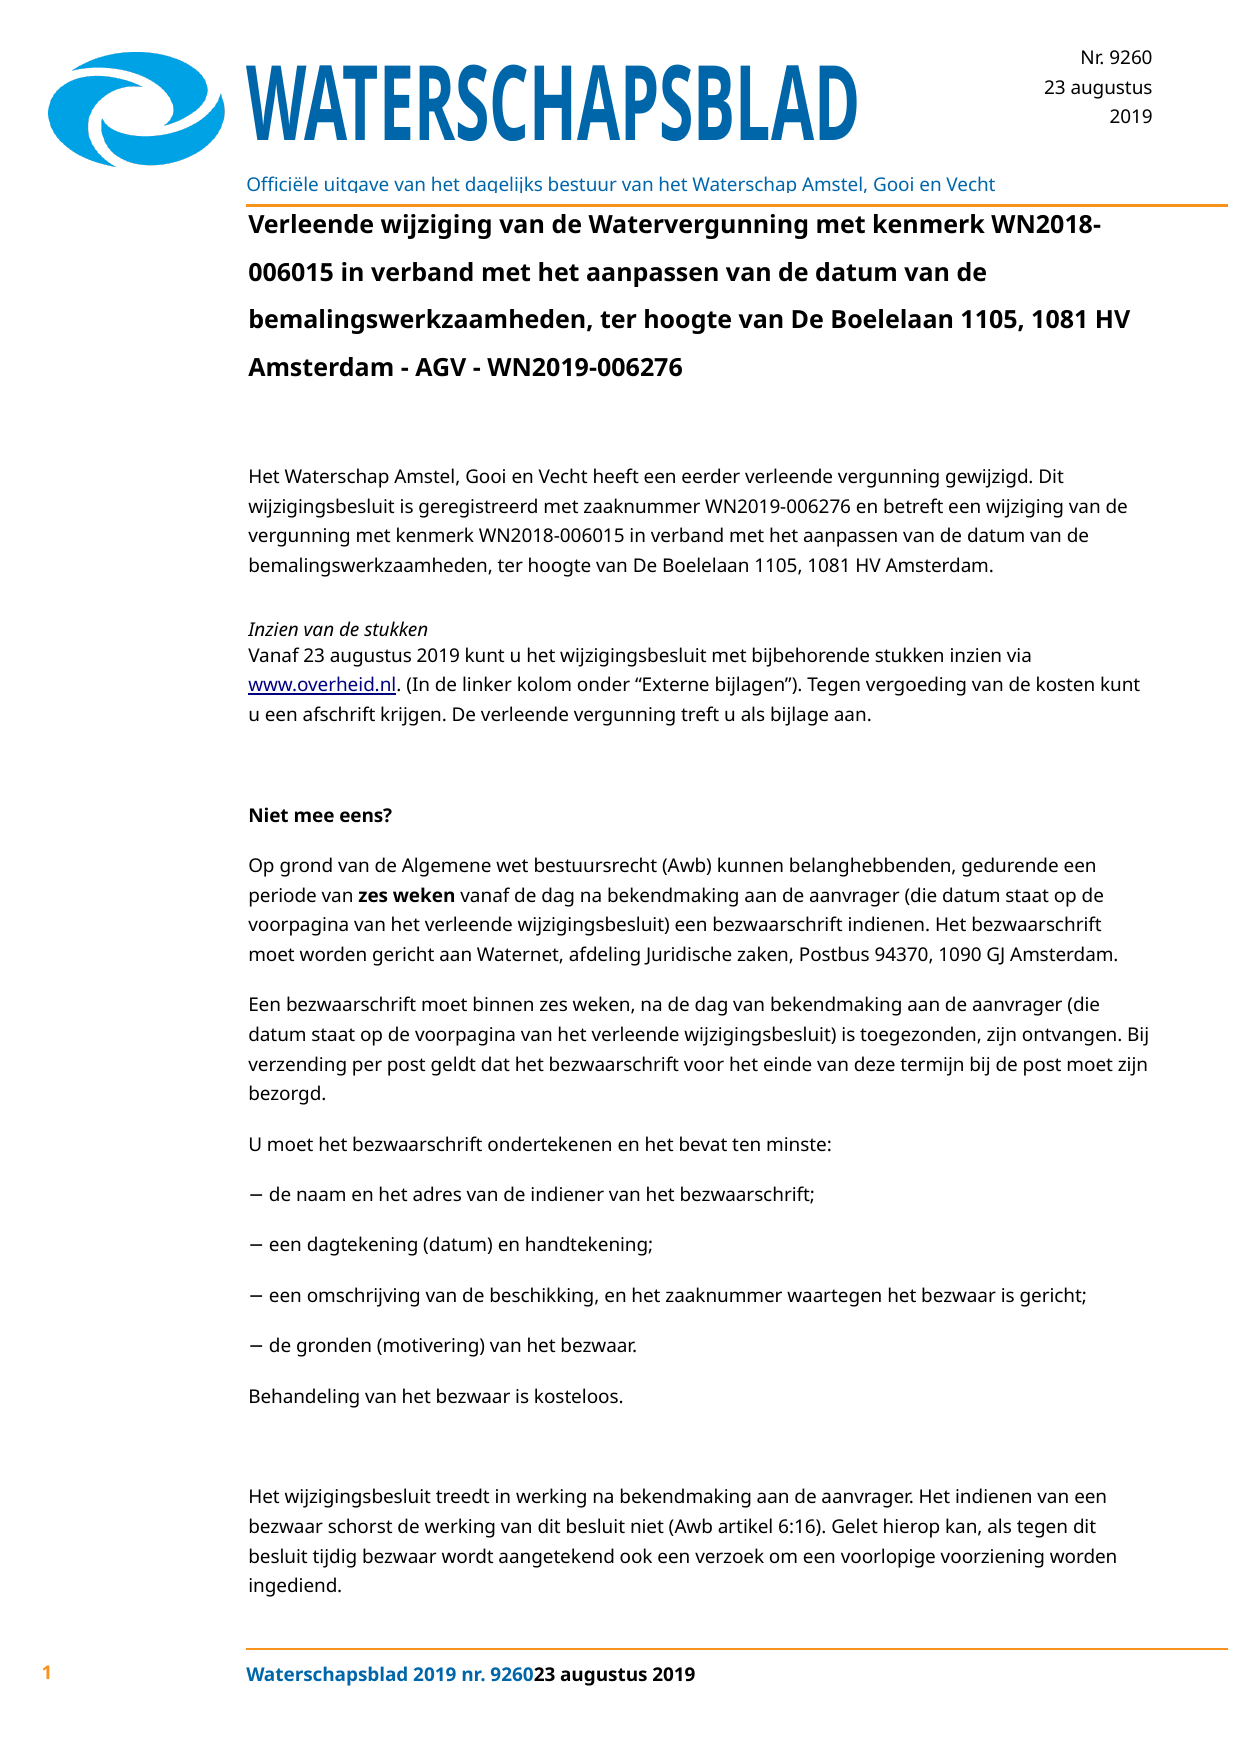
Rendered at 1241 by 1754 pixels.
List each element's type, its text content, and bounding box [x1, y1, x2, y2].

text − een dagtekening (datum) en handtekening; [248, 1232, 1152, 1257]
text Verleende wijziging van de Watervergunning met kenmerk WN2018-006015 in verband met het aanpassen van de datum van de bemalingswerkzaamheden, ter hoogte van De Boelelaan 1105, 1081 HV Amsterdam - AGV - WN2019-006276 [248, 207, 1152, 384]
text Een bezwaarschrift moet binnen zes weken, na de dag van bekendmaking aan de aanvrager (die datum staat op de voorpagina van het verleende wijzigingsbesluit) is toegezonden, zijn ontvangen. Bij verzending per post geldt dat het bezwaarschrift voor het einde van deze termijn bij de post moet zijn bezorgd. [248, 992, 1152, 1106]
text Behandeling van het bezwaar is kosteloos. [248, 1383, 1152, 1408]
text Het Waterschap Amstel, Gooi en Vecht heeft een eerder verleende vergunning gewijzigd. Dit wijzigingsbesluit is geregistreerd met zaaknummer WN2019-006276 en betreft een wijziging van de vergunning met kenmerk WN2018-006015 in verband met het aanpassen van de datum van de bemalingswerkzaamheden, ter hoogte van De Boelelaan 1105, 1081 HV Amsterdam. [248, 463, 1152, 578]
text Vanaf 23 augustus 2019 kunt u het wijzigingsbesluit met bijbehorende stukken inzien via www.overheid.nl. (In de linker kolom onder “Externe bijlagen”). Tegen vergoeding van de kosten kunt u een afschrift krijgen. De verleende vergunning treft u als bijlage aan. [248, 642, 1152, 727]
text − de gronden (motivering) van het bezwaar. [248, 1332, 1152, 1358]
text Het wijzigingsbesluit treedt in werking na bekendmaking aan de aanvrager. Het indienen van een bezwaar schorst de werking van dit besluit niet (Awb artikel 6:16). Gelet hierop kan, als tegen dit besluit tijdig bezwaar wordt aangetekend ook een verzoek om een voorlopige voorziening worden ingediend. [248, 1484, 1152, 1598]
text − een omschrijving van de beschikking, en het zaaknummer waartegen het bezwaar is gericht; [248, 1282, 1152, 1308]
text − de naam en het adres van de indiener van het bezwaarschrift; [248, 1181, 1152, 1207]
text Inzien van de stukken [248, 616, 1152, 642]
text U moet het bezwaarschrift ondertekenen en het bevat ten minste: [248, 1131, 1152, 1156]
text Niet mee eens? [248, 802, 1152, 828]
picture [41, 47, 231, 172]
text Op grond van de Algemene wet bestuursrecht (Awb) kunnen belanghebbenden, gedurende een periode van zes weken vanaf de dag na bekendmaking aan de aanvrager (die datum staat op de voorpagina van het verleende wijzigingsbesluit) een bezwaarschrift indienen. Het bezwaarschrift moet worden gericht aan Waternet, afdeling Juridische zaken, Postbus 94370, 1090 GJ Amsterdam. [248, 852, 1152, 967]
